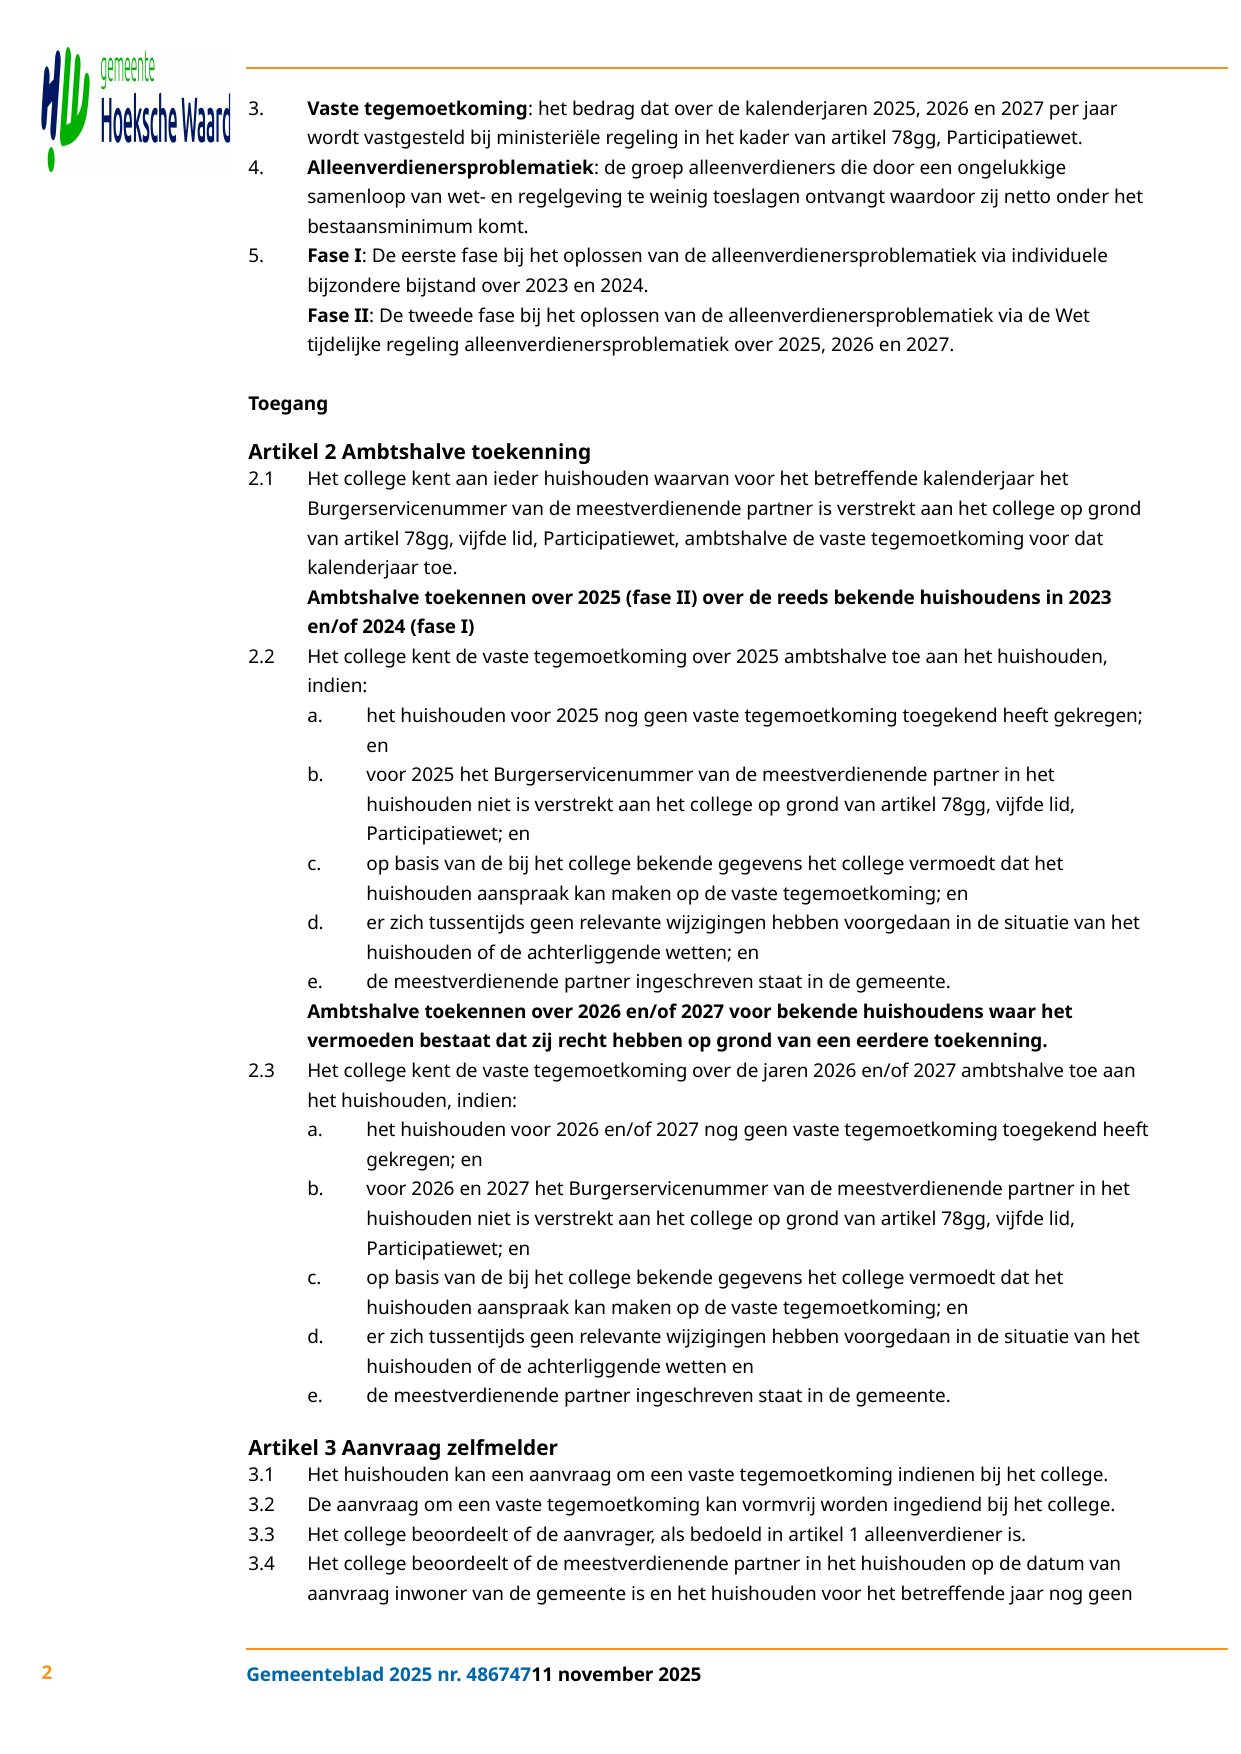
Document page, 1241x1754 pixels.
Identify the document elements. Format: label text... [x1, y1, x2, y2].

list Het college kent de vaste tegemoetkoming over 2025 ambtshalve toe aan het huishouden, indien: [248, 643, 1152, 698]
text Artikel 3 Aanvraag zelfmelder [248, 1433, 1152, 1462]
list Ambtshalve toekennen over 2025 (fase II) over de reeds bekende huishoudens in 2023 en/of 2024 (fase I) [248, 584, 1152, 639]
list Ambtshalve toekennen over 2026 en/of 2027 voor bekende huishoudens waar het vermoeden bestaat dat zij recht hebben op grond van een eerdere toekenning. [248, 998, 1152, 1053]
list het huishouden voor 2026 en/of 2027 nog geen vaste tegemoetkoming toegekend heeft gekregen; en [307, 1116, 1152, 1172]
list Het college beoordeelt of de aanvrager, als bedoeld in artikel 1 alleenverdiener is. [248, 1521, 1152, 1546]
list Het college kent aan ieder huishouden waarvan voor het betreffende kalenderjaar het Burgerservicenummer van de meestverdienende partner is verstrekt aan het college op grond van artikel 78gg, vijfde lid, Participatiewet, ambtshalve de vaste tegemoetkoming voor dat kalenderjaar toe. [248, 466, 1152, 580]
list op basis van de bij het college bekende gegevens het college vermoedt dat het huishouden aanspraak kan maken op de vaste tegemoetkoming; en [307, 850, 1152, 906]
text Toegang [248, 391, 1152, 416]
picture [41, 47, 231, 172]
list Fase II: De tweede fase bij het oplossen van de alleenverdienersproblematiek via de Wet tijdelijke regeling alleenverdienersproblematiek over 2025, 2026 en 2027. [248, 302, 1152, 357]
list Vaste tegemoetkoming: het bedrag dat over de kalenderjaren 2025, 2026 en 2027 per jaar wordt vastgesteld bij ministeriële regeling in het kader van artikel 78gg, Participatiewet. [248, 95, 1152, 150]
list op basis van de bij het college bekende gegevens het college vermoedt dat het huishouden aanspraak kan maken op de vaste tegemoetkoming; en [307, 1264, 1152, 1320]
text Artikel 2 Ambtshalve toekenning [248, 437, 1152, 466]
list voor 2025 het Burgerservicenummer van de meestverdienende partner in het huishouden niet is verstrekt aan het college op grond van artikel 78gg, vijfde lid, Participatiewet; en [307, 761, 1152, 846]
list het huishouden voor 2025 nog geen vaste tegemoetkoming toegekend heeft gekregen; en [307, 702, 1152, 758]
list de meestverdienende partner ingeschreven staat in de gemeente. [307, 968, 1152, 994]
list Het college kent de vaste tegemoetkoming over de jaren 2026 en/of 2027 ambtshalve toe aan het huishouden, indien: [248, 1057, 1152, 1113]
list Fase I: De eerste fase bij het oplossen van de alleenverdienersproblematiek via individuele bijzondere bijstand over 2023 en 2024. [248, 243, 1152, 298]
list Het huishouden kan een aanvraag om een vaste tegemoetkoming indienen bij het college. [248, 1462, 1152, 1487]
list er zich tussentijds geen relevante wijzigingen hebben voorgedaan in de situatie van het huishouden of de achterliggende wetten en [307, 1323, 1152, 1379]
list er zich tussentijds geen relevante wijzigingen hebben voorgedaan in de situatie van het huishouden of de achterliggende wetten; en [307, 909, 1152, 965]
list Het college beoordeelt of de meestverdienende partner in het huishouden op de datum van aanvraag inwoner van de gemeente is en het huishouden voor het betreffende jaar nog geen [248, 1550, 1152, 1606]
list Alleenverdienersproblematiek: de groep alleenverdieners die door een ongelukkige samenloop van wet- en regelgeving te weinig toeslagen ontvangt waardoor zij netto onder het bestaansminimum komt. [248, 154, 1152, 239]
list voor 2026 en 2027 het Burgerservicenummer van de meestverdienende partner in het huishouden niet is verstrekt aan het college op grond van artikel 78gg, vijfde lid, Participatiewet; en [307, 1176, 1152, 1261]
list De aanvraag om een vaste tegemoetkoming kan vormvrij worden ingediend bij het college. [248, 1491, 1152, 1517]
list de meestverdienende partner ingeschreven staat in de gemeente. [307, 1383, 1152, 1408]
